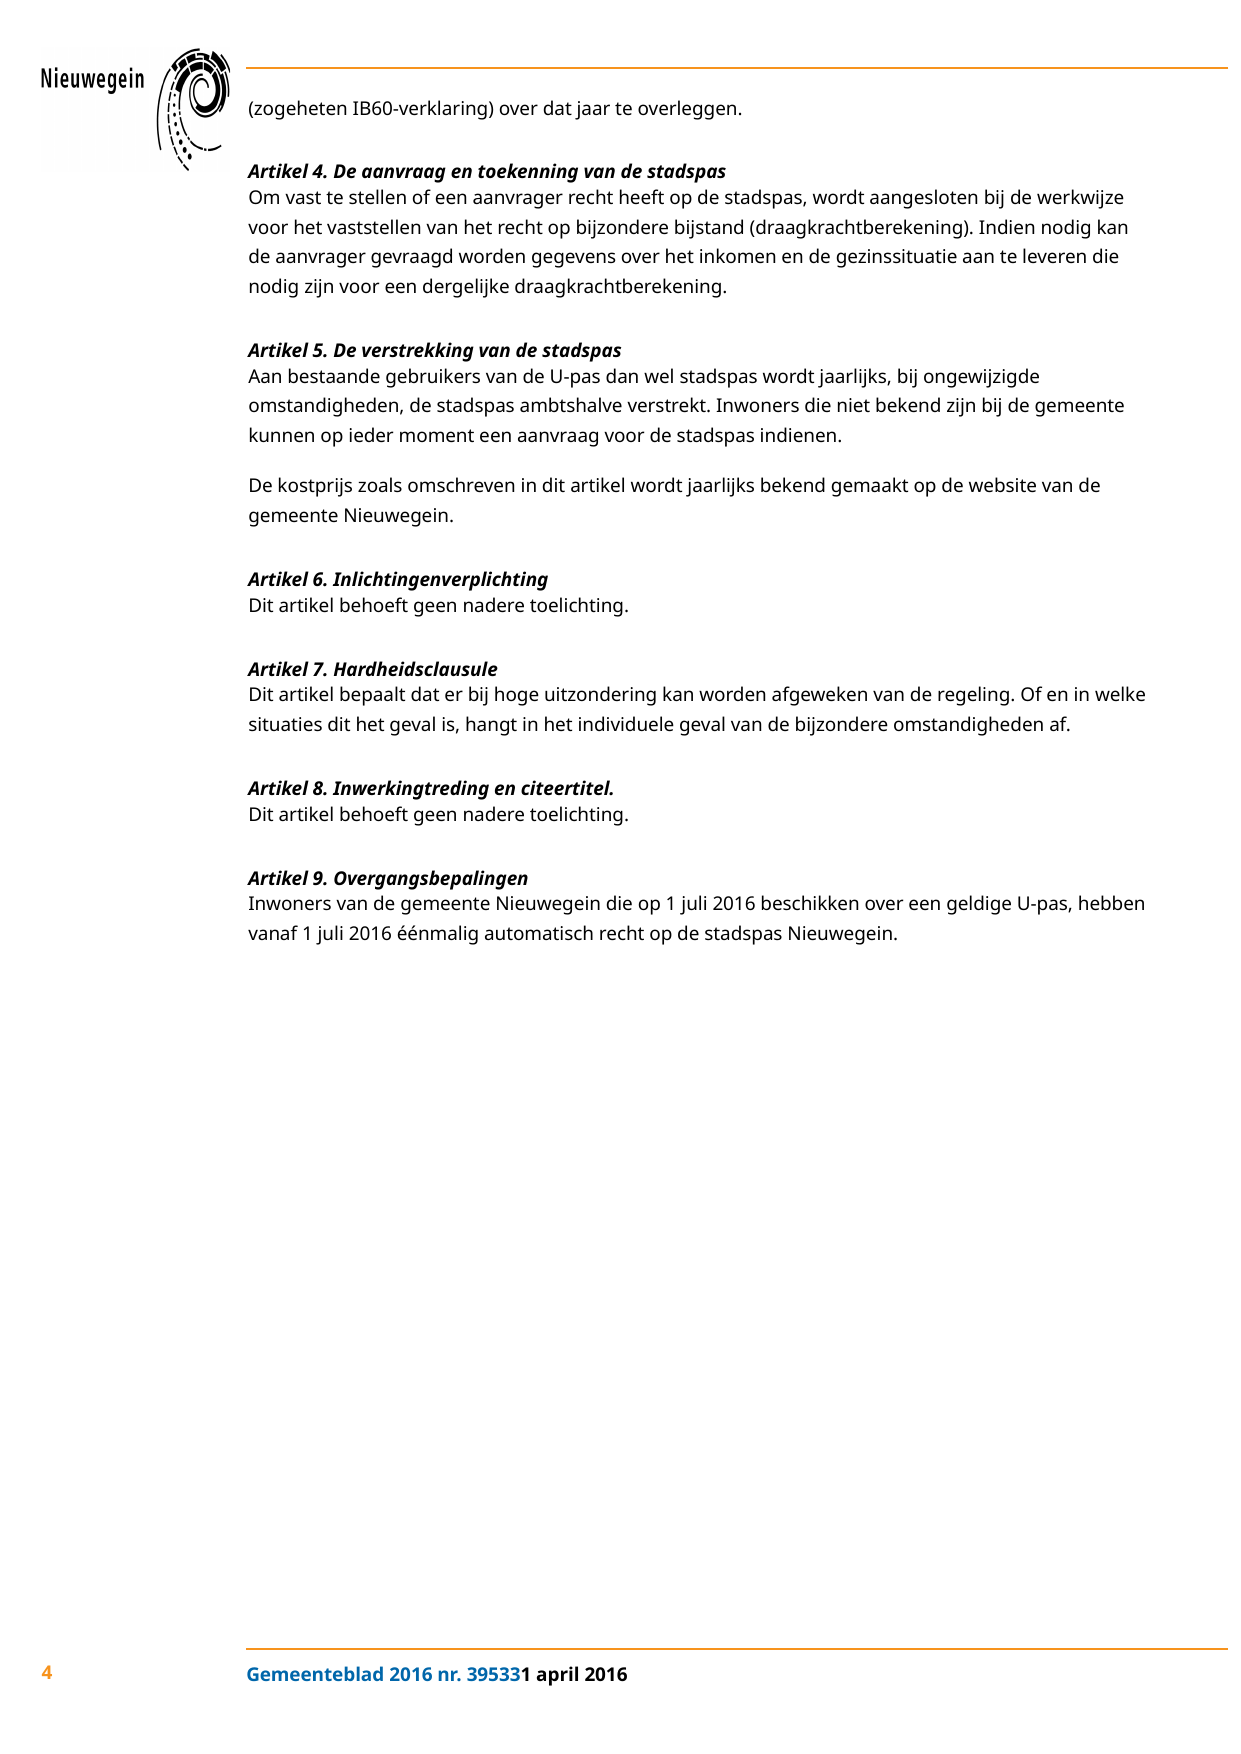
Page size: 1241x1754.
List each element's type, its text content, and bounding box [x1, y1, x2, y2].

text (zogeheten IB60-verklaring) over dat jaar te overleggen. [248, 95, 1152, 121]
text Artikel 8. Inwerkingtreding en citeertitel. [248, 775, 1152, 801]
text Artikel 9. Overgangsbepalingen [248, 865, 1152, 890]
text Artikel 4. De aanvraag en toekenning van de stadspas [248, 159, 1152, 184]
text Dit artikel behoeft geen nadere toelichting. [248, 592, 1152, 617]
text Dit artikel bepaalt dat er bij hoge uitzondering kan worden afgeweken van de regeling. Of en in welke situaties dit het geval is, hangt in het individuele geval van de bijzondere omstandigheden af. [248, 681, 1152, 737]
text Artikel 5. De verstrekking van de stadspas [248, 337, 1152, 363]
text Artikel 6. Inlichtingenverplichting [248, 566, 1152, 592]
text Artikel 7. Hardheidsclausule [248, 656, 1152, 681]
text Inwoners van de gemeente Nieuwegein die op 1 juli 2016 beschikken over een geldige U-pas, hebben vanaf 1 juli 2016 éénmalig automatisch recht op de stadspas Nieuwegein. [248, 890, 1152, 946]
text De kostprijs zoals omschreven in dit artikel wordt jaarlijks bekend gemaakt op de website van de gemeente Nieuwegein. [248, 472, 1152, 528]
picture [41, 47, 231, 172]
text Om vast te stellen of een aanvrager recht heeft op de stadspas, wordt aangesloten bij de werkwijze voor het vaststellen van het recht op bijzondere bijstand (draagkrachtberekening). Indien nodig kan de aanvrager gevraagd worden gegevens over het inkomen en de gezinssituatie aan te leveren die nodig zijn voor een dergelijke draagkrachtberekening. [248, 184, 1152, 299]
text Aan bestaande gebruikers van de U-pas dan wel stadspas wordt jaarlijks, bij ongewijzigde omstandigheden, de stadspas ambtshalve verstrekt. Inwoners die niet bekend zijn bij de gemeente kunnen op ieder moment een aanvraag voor de stadspas indienen. [248, 363, 1152, 448]
text Dit artikel behoeft geen nadere toelichting. [248, 801, 1152, 826]
